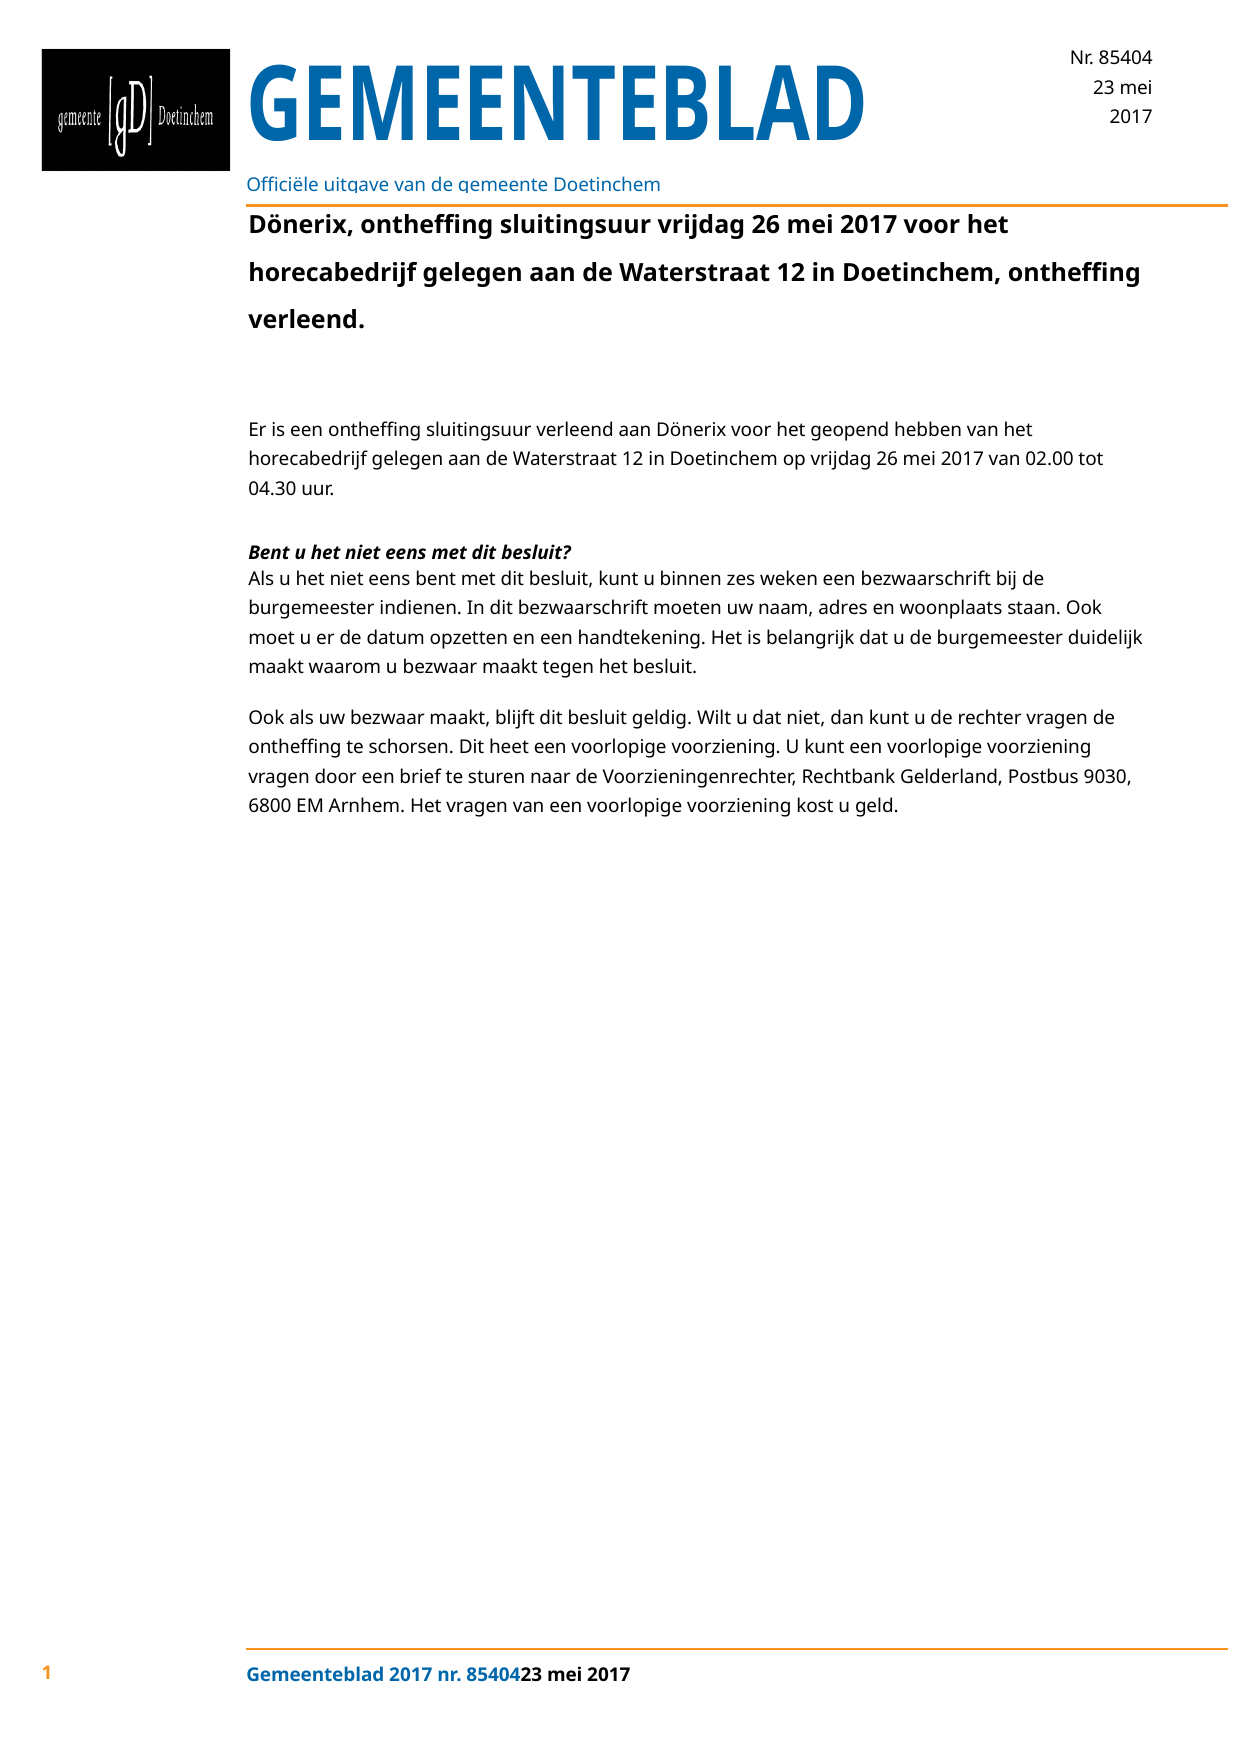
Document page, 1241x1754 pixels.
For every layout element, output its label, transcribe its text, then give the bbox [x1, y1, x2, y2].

picture [41, 47, 231, 172]
text Er is een ontheffing sluitingsuur verleend aan Dönerix voor het geopend hebben van het horecabedrijf gelegen aan de Waterstraat 12 in Doetinchem op vrijdag 26 mei 2017 van 02.00 tot 04.30 uur. [248, 416, 1152, 501]
text Bent u het niet eens met dit besluit? [248, 539, 1152, 565]
text Als u het niet eens bent met dit besluit, kunt u binnen zes weken een bezwaarschrift bij de burgemeester indienen. In dit bezwaarschrift moeten uw naam, adres en woonplaats staan. Ook moet u er de datum opzetten en een handtekening. Het is belangrijk dat u de burgemeester duidelijk maakt waarom u bezwaar maakt tegen het besluit. [248, 565, 1152, 679]
text Dönerix, ontheffing sluitingsuur vrijdag 26 mei 2017 voor het horecabedrijf gelegen aan de Waterstraat 12 in Doetinchem, ontheffing verleend. [248, 207, 1152, 336]
text Ook als uw bezwaar maakt, blijft dit besluit geldig. Wilt u dat niet, dan kunt u de rechter vragen de ontheffing te schorsen. Dit heet een voorlopige voorziening. U kunt een voorlopige voorziening vragen door een brief te sturen naar de Voorzieningenrechter, Rechtbank Gelderland, Postbus 9030, 6800 EM Arnhem. Het vragen van een voorlopige voorziening kost u geld. [248, 704, 1152, 818]
